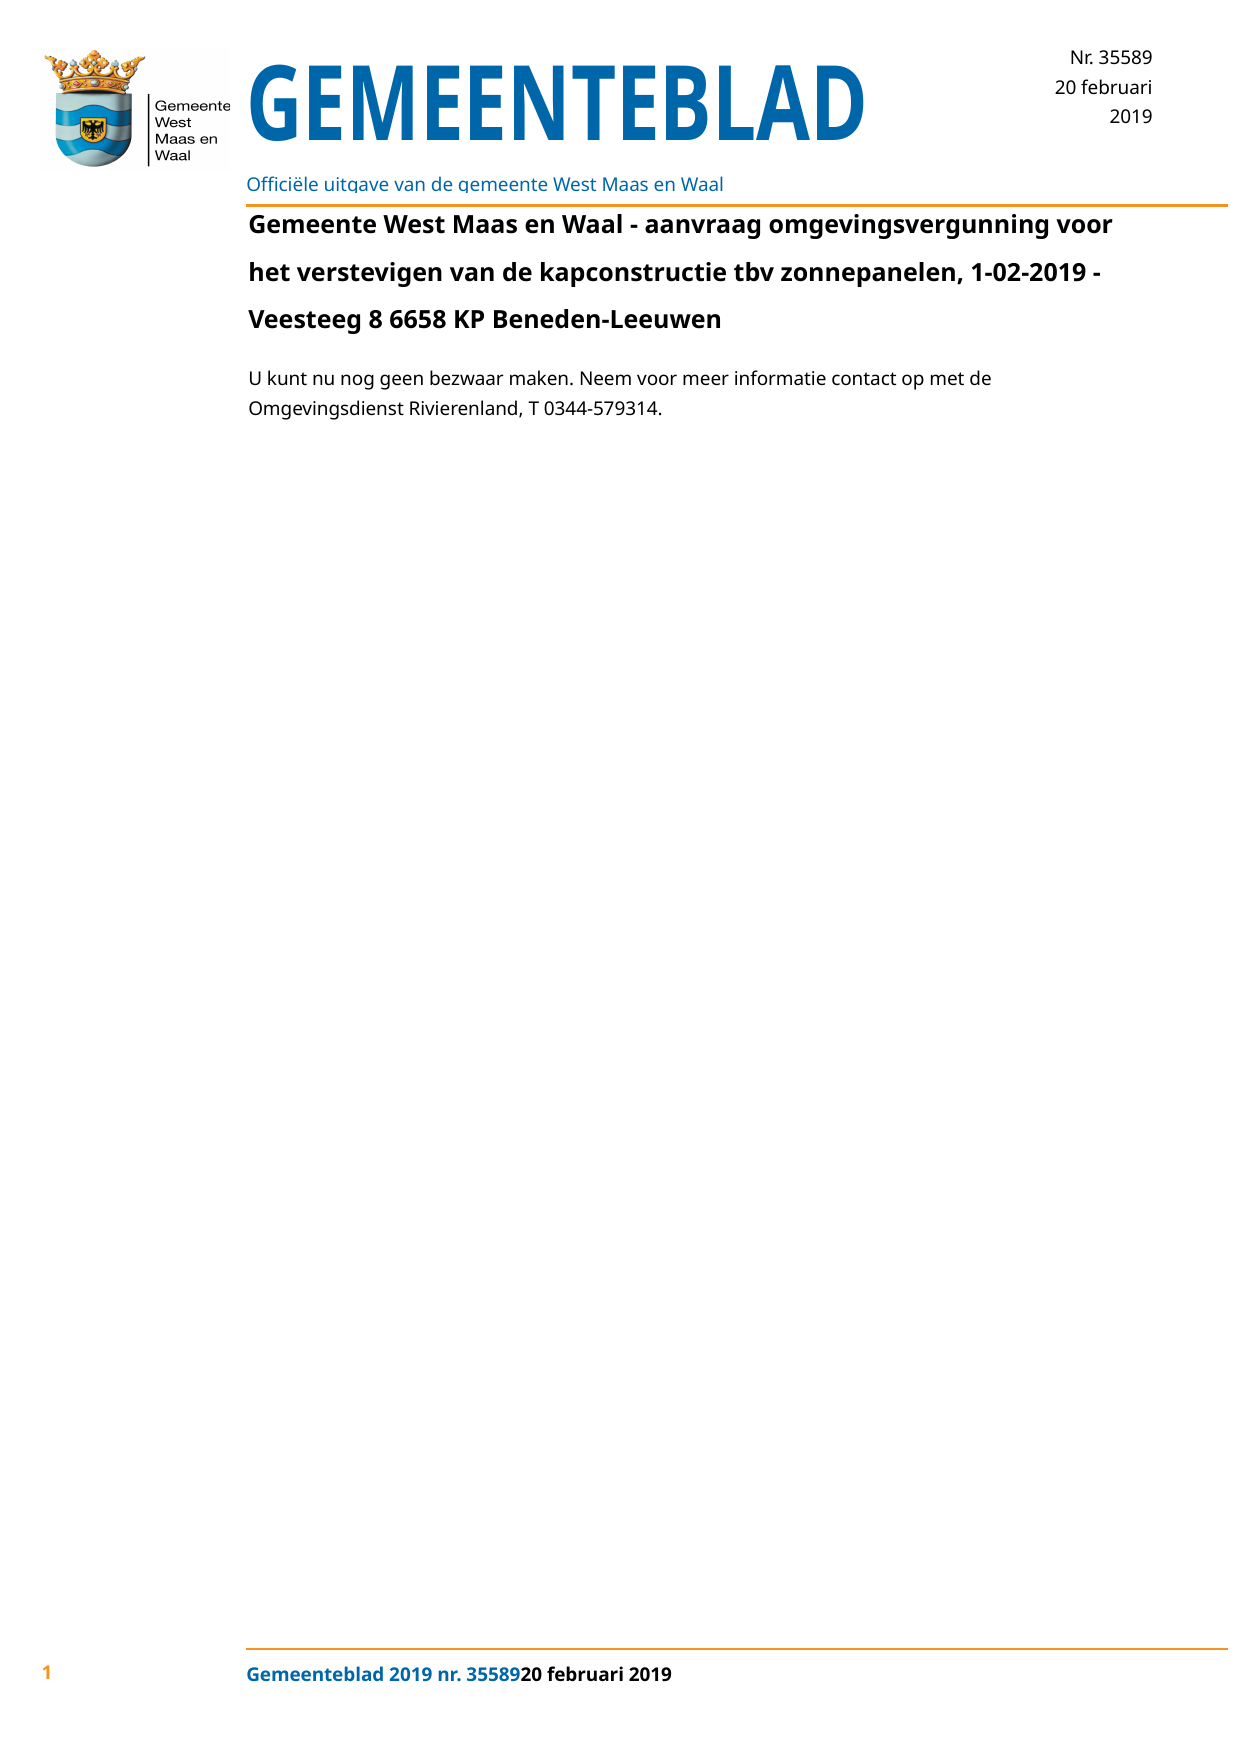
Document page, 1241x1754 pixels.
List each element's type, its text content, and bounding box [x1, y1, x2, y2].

text Gemeente West Maas en Waal - aanvraag omgevingsvergunning voor het verstevigen van de kapconstructie tbv zonnepanelen, 1-02-2019 - Veesteeg 8 6658 KP Beneden-Leeuwen [248, 207, 1152, 336]
text U kunt nu nog geen bezwaar maken. Neem voor meer informatie contact op met de Omgevingsdienst Rivierenland, T 0344-579314. [248, 366, 1152, 421]
picture [41, 47, 231, 172]
